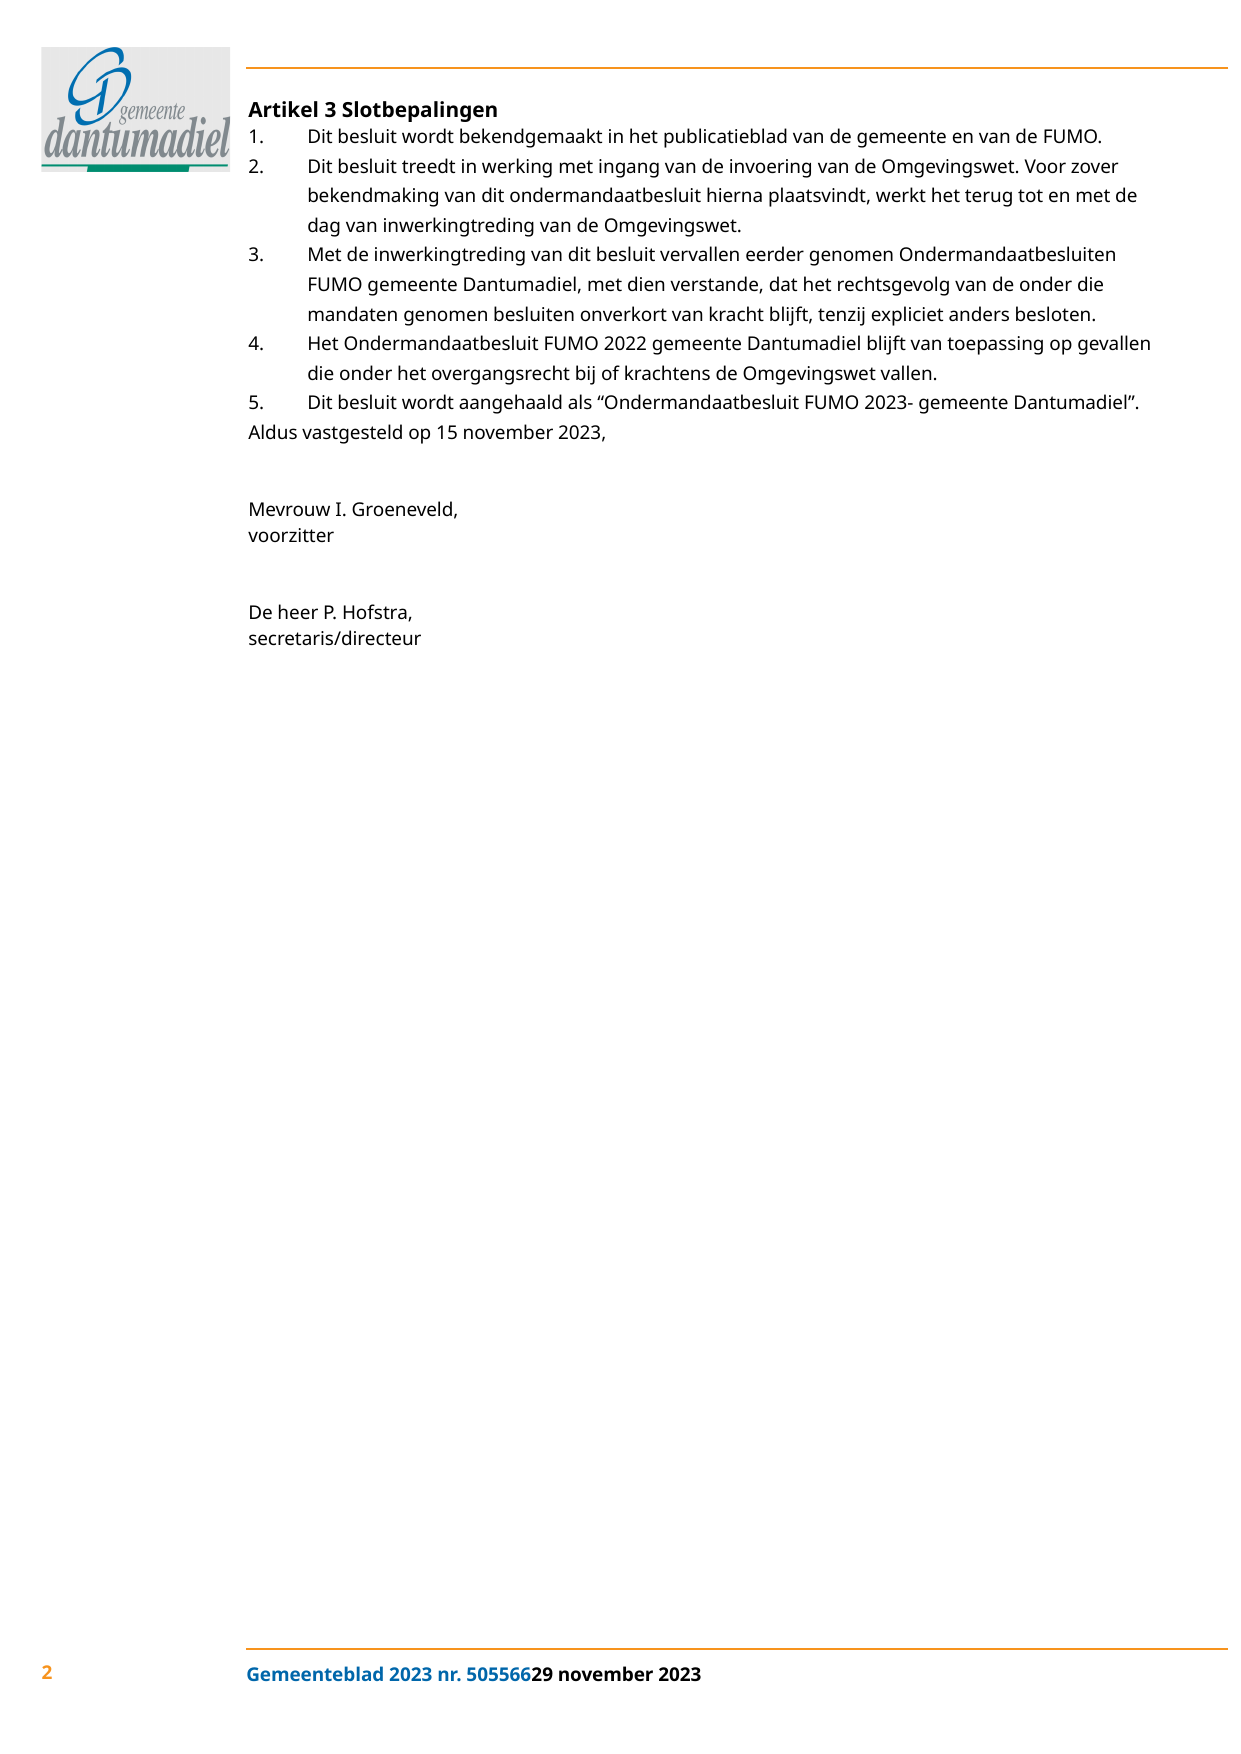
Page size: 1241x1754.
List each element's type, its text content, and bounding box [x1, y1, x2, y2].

text Aldus vastgesteld op 15 november 2023, [248, 419, 1152, 445]
list Met de inwerkingtreding van dit besluit vervallen eerder genomen Ondermandaatbesluiten FUMO gemeente Dantumadiel, met dien verstande, dat het rechtsgevolg van de onder die mandaten genomen besluiten onverkort van kracht blijft, tenzij expliciet anders besloten. [248, 242, 1152, 326]
list Dit besluit wordt aangehaald als “Ondermandaatbesluit FUMO 2023- gemeente Dantumadiel”. [248, 389, 1152, 415]
text Artikel 3 Slotbepalingen [248, 95, 1152, 123]
text Mevrouw I. Groeneveld, [248, 496, 1152, 522]
list Dit besluit wordt bekendgemaakt in het publicatieblad van de gemeente en van de FUMO. [248, 123, 1152, 149]
list Het Ondermandaatbesluit FUMO 2022 gemeente Dantumadiel blijft van toepassing op gevallen die onder het overgangsrecht bij of krachtens de Omgevingswet vallen. [248, 330, 1152, 386]
text voorzitter [248, 522, 1152, 548]
text secretaris/directeur [248, 625, 1152, 651]
text De heer P. Hofstra, [248, 599, 1152, 625]
list Dit besluit treedt in werking met ingang van de invoering van de Omgevingswet. Voor zover bekendmaking van dit ondermandaatbesluit hierna plaatsvindt, werkt het terug tot en met de dag van inwerkingtreding van de Omgevingswet. [248, 153, 1152, 238]
picture [41, 47, 231, 172]
